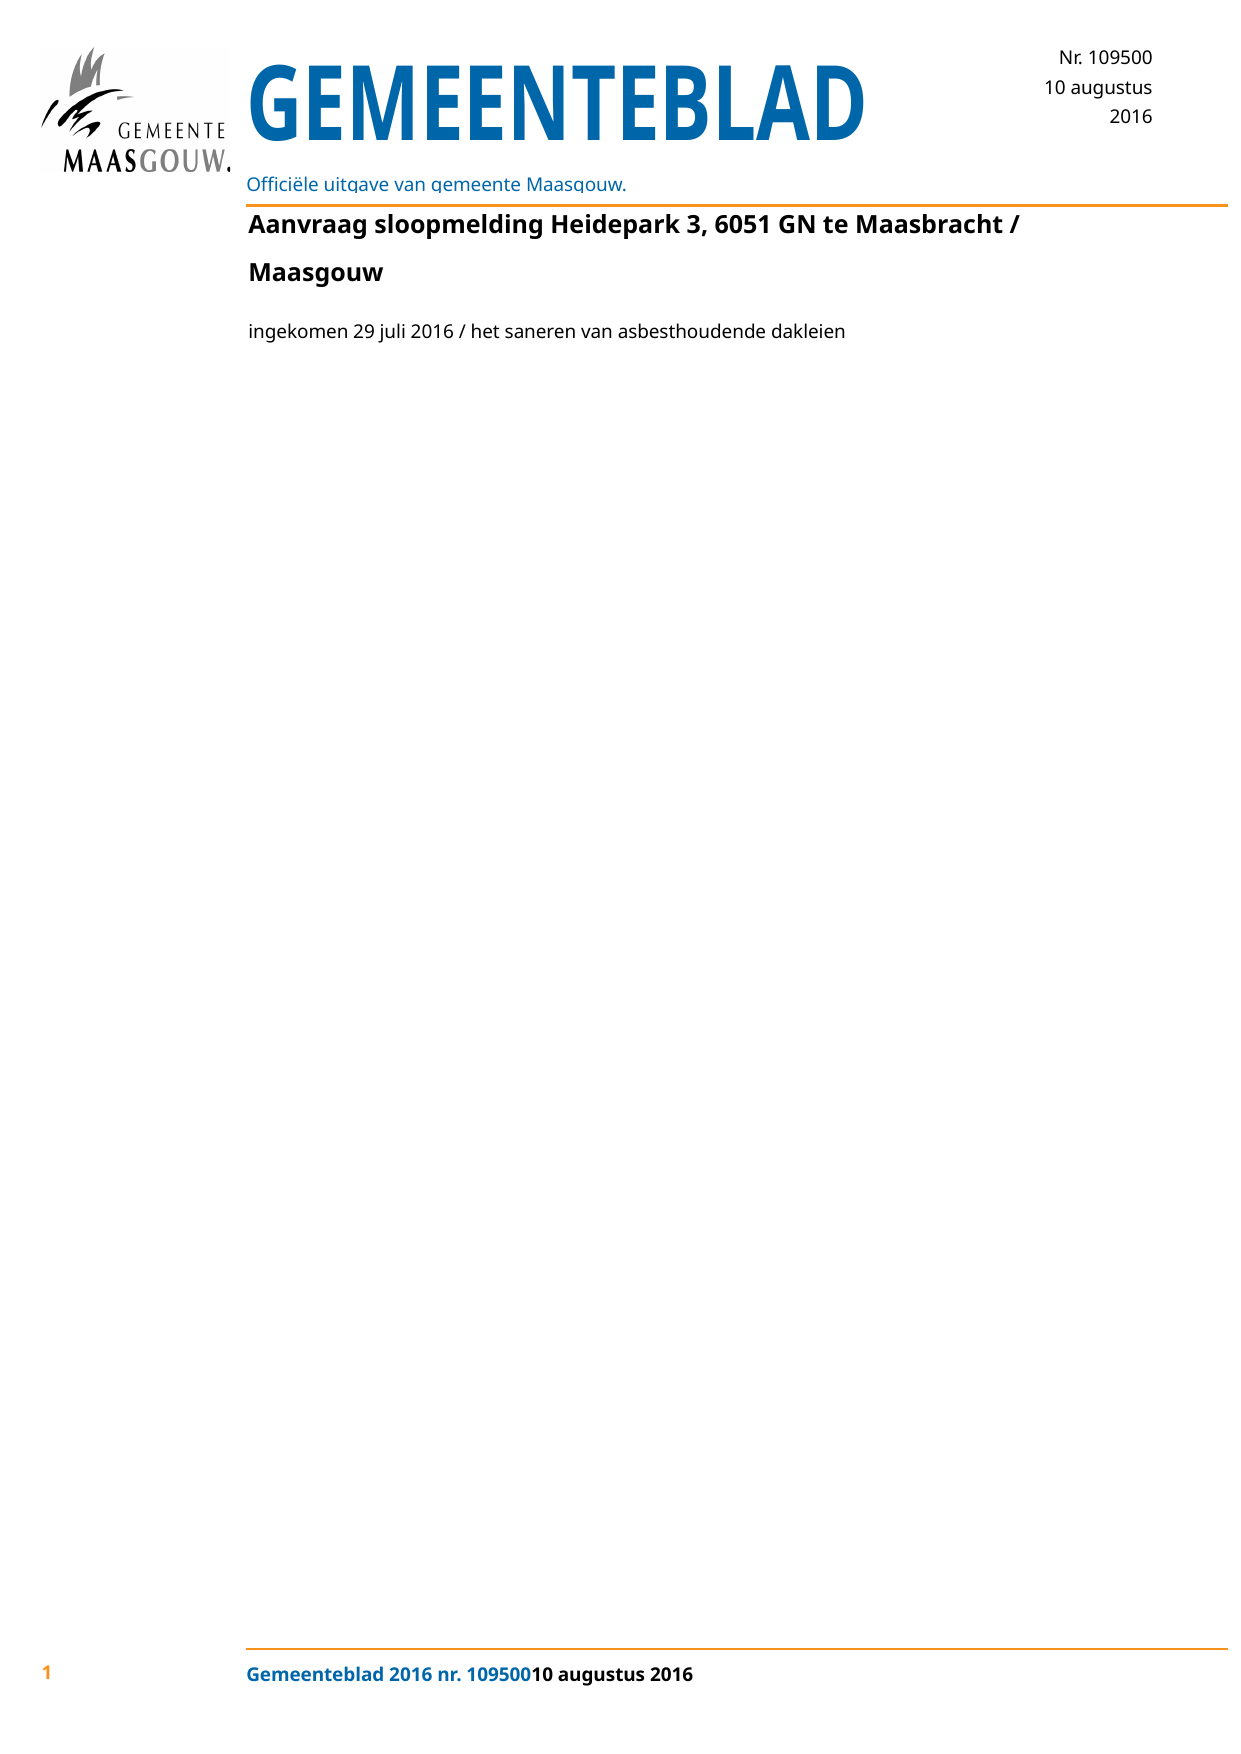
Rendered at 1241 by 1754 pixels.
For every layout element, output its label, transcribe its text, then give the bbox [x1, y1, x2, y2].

text ingekomen 29 juli 2016 / het saneren van asbesthoudende dakleien [248, 318, 1152, 344]
text Aanvraag sloopmelding Heidepark 3, 6051 GN te Maasbracht / Maasgouw [248, 207, 1152, 288]
picture [41, 47, 231, 172]
